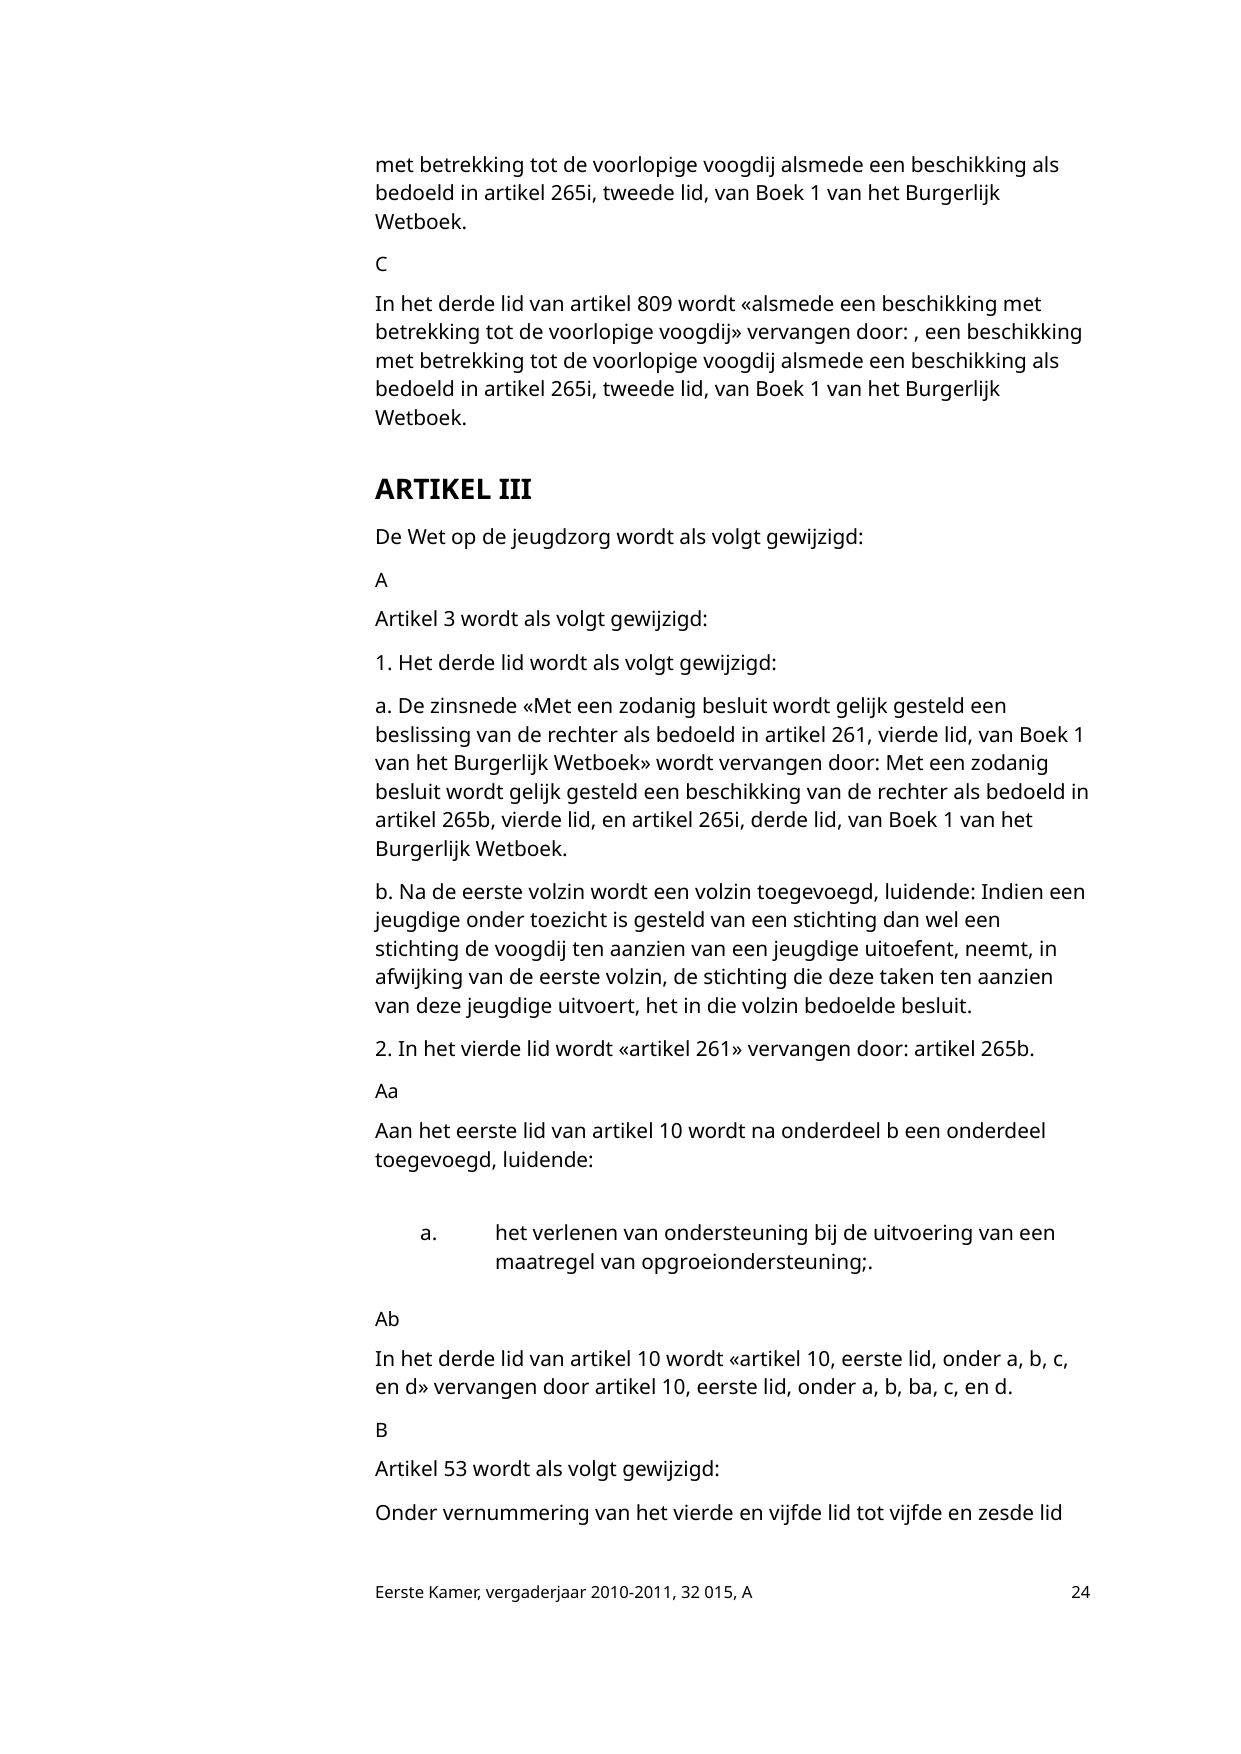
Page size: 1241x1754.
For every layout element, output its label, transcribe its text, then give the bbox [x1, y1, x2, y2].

text In het derde lid van artikel 809 wordt «alsmede een beschikking met betrekking tot de voorlopige voogdij» vervangen door: , een beschikking met betrekking tot de voorlopige voogdij alsmede een beschikking als bedoeld in artikel 265i, tweede lid, van Boek 1 van het Burgerlijk Wetboek. [375, 289, 1090, 431]
list het verlenen van ondersteuning bij de uitvoering van een maatregel van opgroeiondersteuning;. [420, 1218, 1090, 1275]
text met betrekking tot de voorlopige voogdij alsmede een beschikking als bedoeld in artikel 265i, tweede lid, van Boek 1 van het Burgerlijk Wetboek. [375, 150, 1090, 235]
text C [375, 250, 1090, 277]
text In het derde lid van artikel 10 wordt «artikel 10, eerste lid, onder a, b, c, en d» vervangen door artikel 10, eerste lid, onder a, b, ba, c, en d. [375, 1344, 1090, 1401]
text Aan het eerste lid van artikel 10 wordt na onderdeel b een onderdeel toegevoegd, luidende: [375, 1116, 1090, 1173]
text Artikel 3 wordt als volgt gewijzigd: [375, 604, 1090, 633]
text De Wet op de jeugdzorg wordt als volgt gewijzigd: [375, 522, 1090, 551]
text a. De zinsnede «Met een zodanig besluit wordt gelijk gesteld een beslissing van de rechter als bedoeld in artikel 261, vierde lid, van Boek 1 van het Burgerlijk Wetboek» wordt vervangen door: Met een zodanig besluit wordt gelijk gesteld een beschikking van de rechter als bedoeld in artikel 265b, vierde lid, en artikel 265i, derde lid, van Boek 1 van het Burgerlijk Wetboek. [375, 691, 1090, 862]
subtitle ARTIKEL III [375, 469, 1090, 507]
text Artikel 53 wordt als volgt gewijzigd: [375, 1454, 1090, 1483]
text Onder vernummering van het vierde en vijfde lid tot vijfde en zesde lid [375, 1498, 1090, 1526]
text B [375, 1416, 1090, 1443]
text 2. In het vierde lid wordt «artikel 261» vervangen door: artikel 265b. [375, 1034, 1090, 1063]
text 1. Het derde lid wordt als volgt gewijzigd: [375, 648, 1090, 676]
text b. Na de eerste volzin wordt een volzin toegevoegd, luidende: Indien een jeugdige onder toezicht is gesteld van een stichting dan wel een stichting de voogdij ten aanzien van een jeugdige uitoefent, neemt, in afwijking van de eerste volzin, de stichting die deze taken ten aanzien van deze jeugdige uitvoert, het in die volzin bedoelde besluit. [375, 877, 1090, 1019]
text A [375, 566, 1090, 593]
text Ab [375, 1305, 1090, 1332]
text Aa [375, 1078, 1090, 1105]
